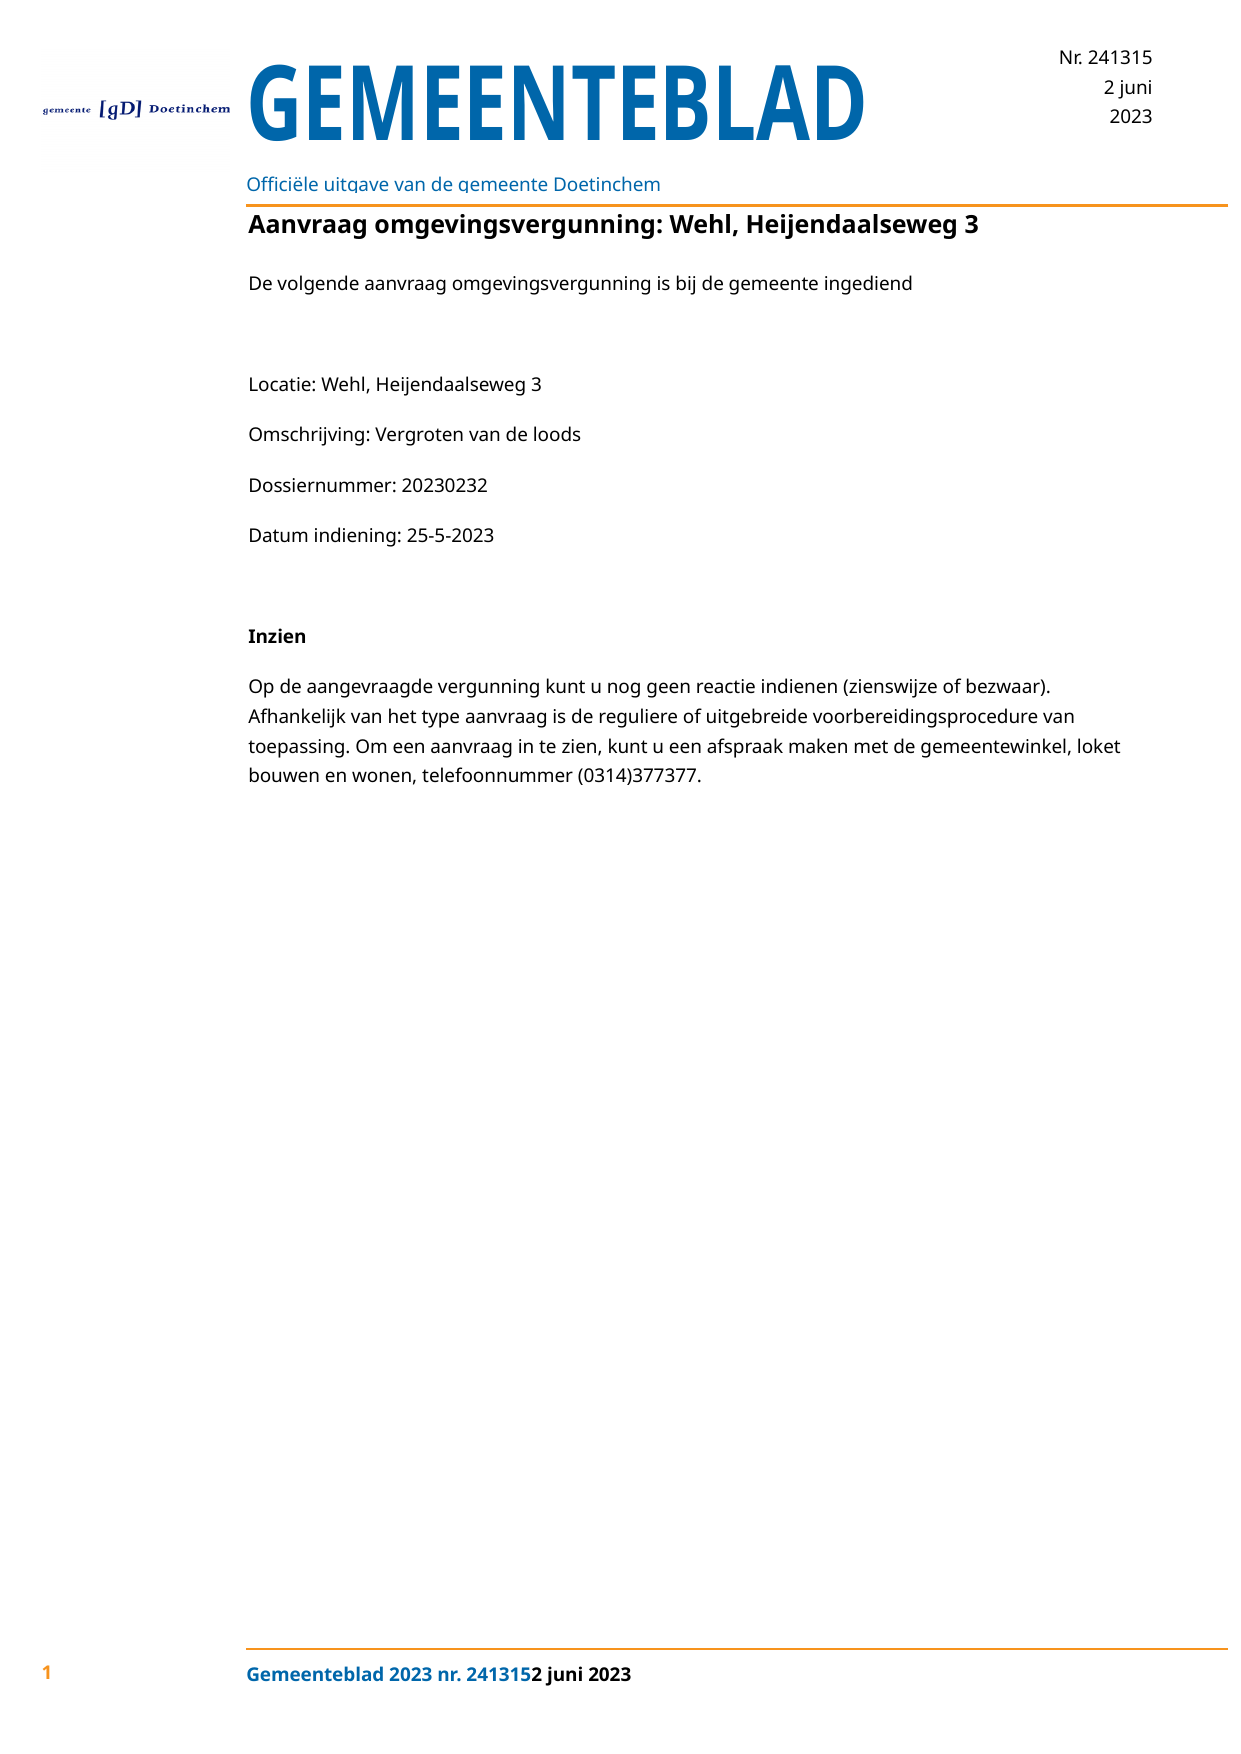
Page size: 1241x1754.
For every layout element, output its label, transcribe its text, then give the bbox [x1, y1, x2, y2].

text De volgende aanvraag omgevingsvergunning is bij de gemeente ingediend [248, 270, 1152, 296]
text Dossiernummer: 20230232 [248, 472, 1152, 498]
text Aanvraag omgevingsvergunning: Wehl, Heijendaalseweg 3 [248, 207, 1152, 241]
text Omschrijving: Vergroten van de loods [248, 422, 1152, 447]
picture [41, 47, 231, 172]
text Op de aangevraagde vergunning kunt u nog geen reactie indienen (zienswijze of bezwaar). Afhankelijk van het type aanvraag is de reguliere of uitgebreide voorbereidingsprocedure van toepassing. Om een aanvraag in te zien, kunt u een afspraak maken met de gemeentewinkel, loket bouwen en wonen, telefoonnummer (0314)377377. [248, 674, 1152, 788]
text Locatie: Wehl, Heijendaalseweg 3 [248, 371, 1152, 397]
text Inzien [248, 623, 1152, 649]
text Datum indiening: 25-5-2023 [248, 522, 1152, 548]
